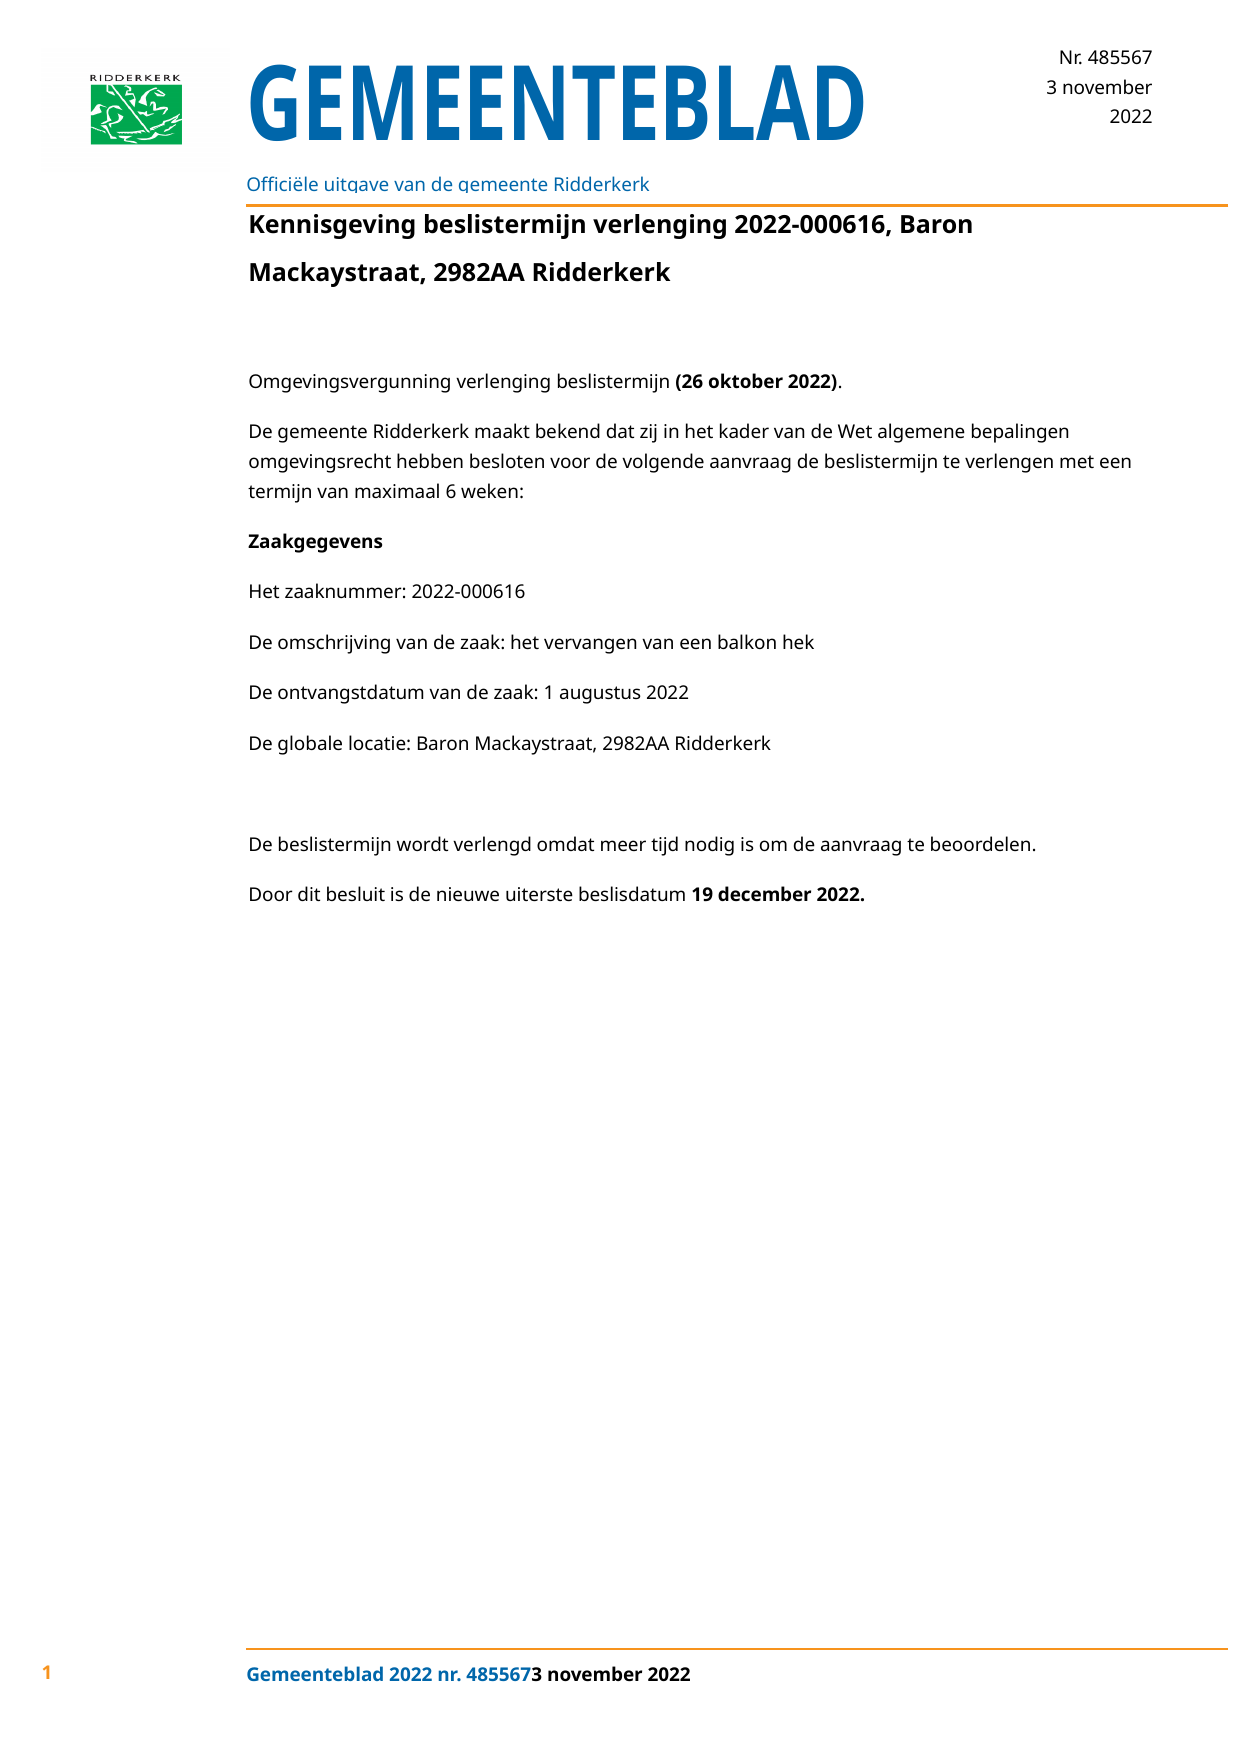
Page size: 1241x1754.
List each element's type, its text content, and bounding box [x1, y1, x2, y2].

text De beslistermijn wordt verlengd omdat meer tijd nodig is om de aanvraag te beoordelen. [248, 831, 1152, 857]
text De globale locatie: Baron Mackaystraat, 2982AA Ridderkerk [248, 730, 1152, 756]
text Zaakgegevens [248, 528, 1152, 554]
text De gemeente Ridderkerk maakt bekend dat zij in het kader van de Wet algemene bepalingen omgevingsrecht hebben besloten voor de volgende aanvraag de beslistermijn te verlengen met een termijn van maximaal 6 weken: [248, 419, 1152, 504]
text De ontvangstdatum van de zaak: 1 augustus 2022 [248, 679, 1152, 705]
text De omschrijving van de zaak: het vervangen van een balkon hek [248, 629, 1152, 655]
picture [41, 47, 231, 172]
text Kennisgeving beslistermijn verlenging 2022-000616, Baron Mackaystraat, 2982AA Ridderkerk [248, 207, 1152, 288]
text Door dit besluit is de nieuwe uiterste beslisdatum 19 december 2022. [248, 881, 1152, 907]
text Omgevingsvergunning verlenging beslistermijn (26 oktober 2022). [248, 368, 1152, 394]
text Het zaaknummer: 2022-000616 [248, 579, 1152, 604]
